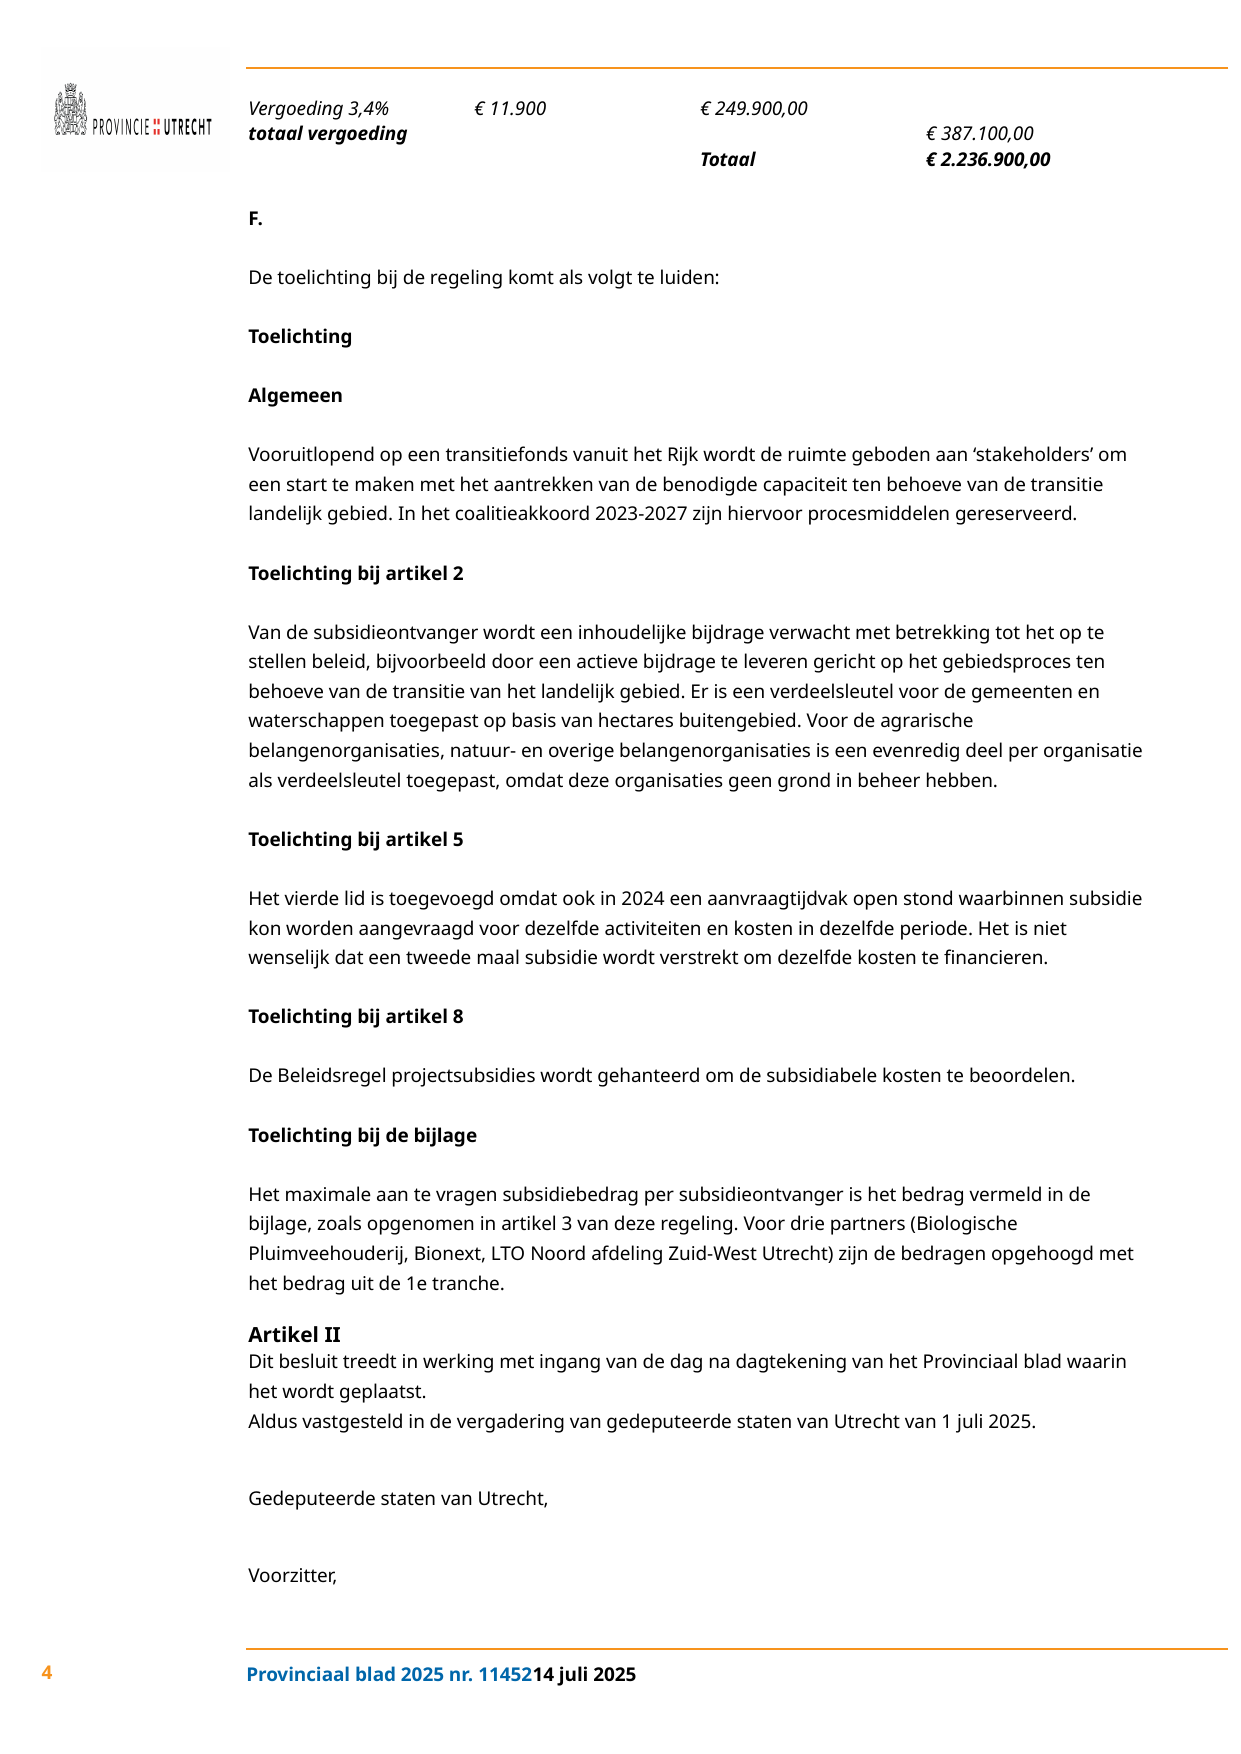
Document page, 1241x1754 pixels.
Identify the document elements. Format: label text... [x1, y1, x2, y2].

picture [41, 47, 231, 172]
table_cell Totaal [700, 146, 926, 172]
table_cell [248, 146, 474, 172]
text Vooruitlopend op een transitiefonds vanuit het Rijk wordt de ruimte geboden aan ‘stakeholders’ om een start te maken met het aantrekken van de benodigde capaciteit ten behoeve van de transitie landelijk gebied. In het coalitieakkoord 2023-2027 zijn hiervoor procesmiddelen gereserveerd. [248, 441, 1152, 526]
table_cell Vergoeding 3,4% [248, 95, 474, 121]
text Aldus vastgesteld in de vergadering van gedeputeerde staten van Utrecht van 1 juli 2025. [248, 1408, 1152, 1433]
table_cell [700, 121, 926, 146]
text Van de subsidieontvanger wordt een inhoudelijke bijdrage verwacht met betrekking tot het op te stellen beleid, bijvoorbeeld door een actieve bijdrage te leveren gericht op het gebiedsproces ten behoeve van de transitie van het landelijk gebied. Er is een verdeelsleutel voor de gemeenten en waterschappen toegepast op basis van hectares buitengebied. Voor de agrarische belangenorganisaties, natuur- en overige belangenorganisaties is een evenredig deel per organisatie als verdeelsleutel toegepast, omdat deze organisaties geen grond in beheer hebben. [248, 619, 1152, 793]
table_cell € 2.236.900,00 [926, 146, 1152, 172]
text Toelichting [248, 323, 1152, 349]
table_cell € 249.900,00 [700, 95, 926, 121]
table_cell [474, 121, 700, 146]
text Toelichting bij artikel 2 [248, 560, 1152, 586]
text Toelichting bij artikel 8 [248, 1003, 1152, 1029]
text Het vierde lid is toegevoegd omdat ook in 2024 een aanvraagtijdvak open stond waarbinnen subsidie kon worden aangevraagd voor dezelfde activiteiten en kosten in dezelfde periode. Het is niet wenselijk dat een tweede maal subsidie wordt verstrekt om dezelfde kosten te financieren. [248, 885, 1152, 970]
table_cell totaal vergoeding [248, 121, 474, 146]
text Toelichting bij de bijlage [248, 1122, 1152, 1148]
text Algemeen [248, 382, 1152, 408]
table_cell [474, 146, 700, 172]
text Voorzitter, [248, 1562, 1152, 1588]
text Gedeputeerde staten van Utrecht, [248, 1485, 1152, 1511]
text Het maximale aan te vragen subsidiebedrag per subsidieontvanger is het bedrag vermeld in de bijlage, zoals opgenomen in artikel 3 van deze regeling. Voor drie partners (Biologische Pluimveehouderij, Bionext, LTO Noord afdeling Zuid-West Utrecht) zijn de bedragen opgehoogd met het bedrag uit de 1e tranche. [248, 1181, 1152, 1296]
table_cell € 387.100,00 [926, 121, 1152, 146]
text Artikel II [248, 1320, 1152, 1349]
text De Beleidsregel projectsubsidies wordt gehanteerd om de subsidiabele kosten te beoordelen. [248, 1063, 1152, 1088]
text Dit besluit treedt in werking met ingang van de dag na dagtekening van het Provinciaal blad waarin het wordt geplaatst. [248, 1349, 1152, 1404]
text F. [248, 205, 1152, 231]
table_cell [926, 95, 1152, 121]
text De toelichting bij de regeling komt als volgt te luiden: [248, 264, 1152, 290]
text Toelichting bij artikel 5 [248, 826, 1152, 852]
table_cell € 11.900 [474, 95, 700, 121]
